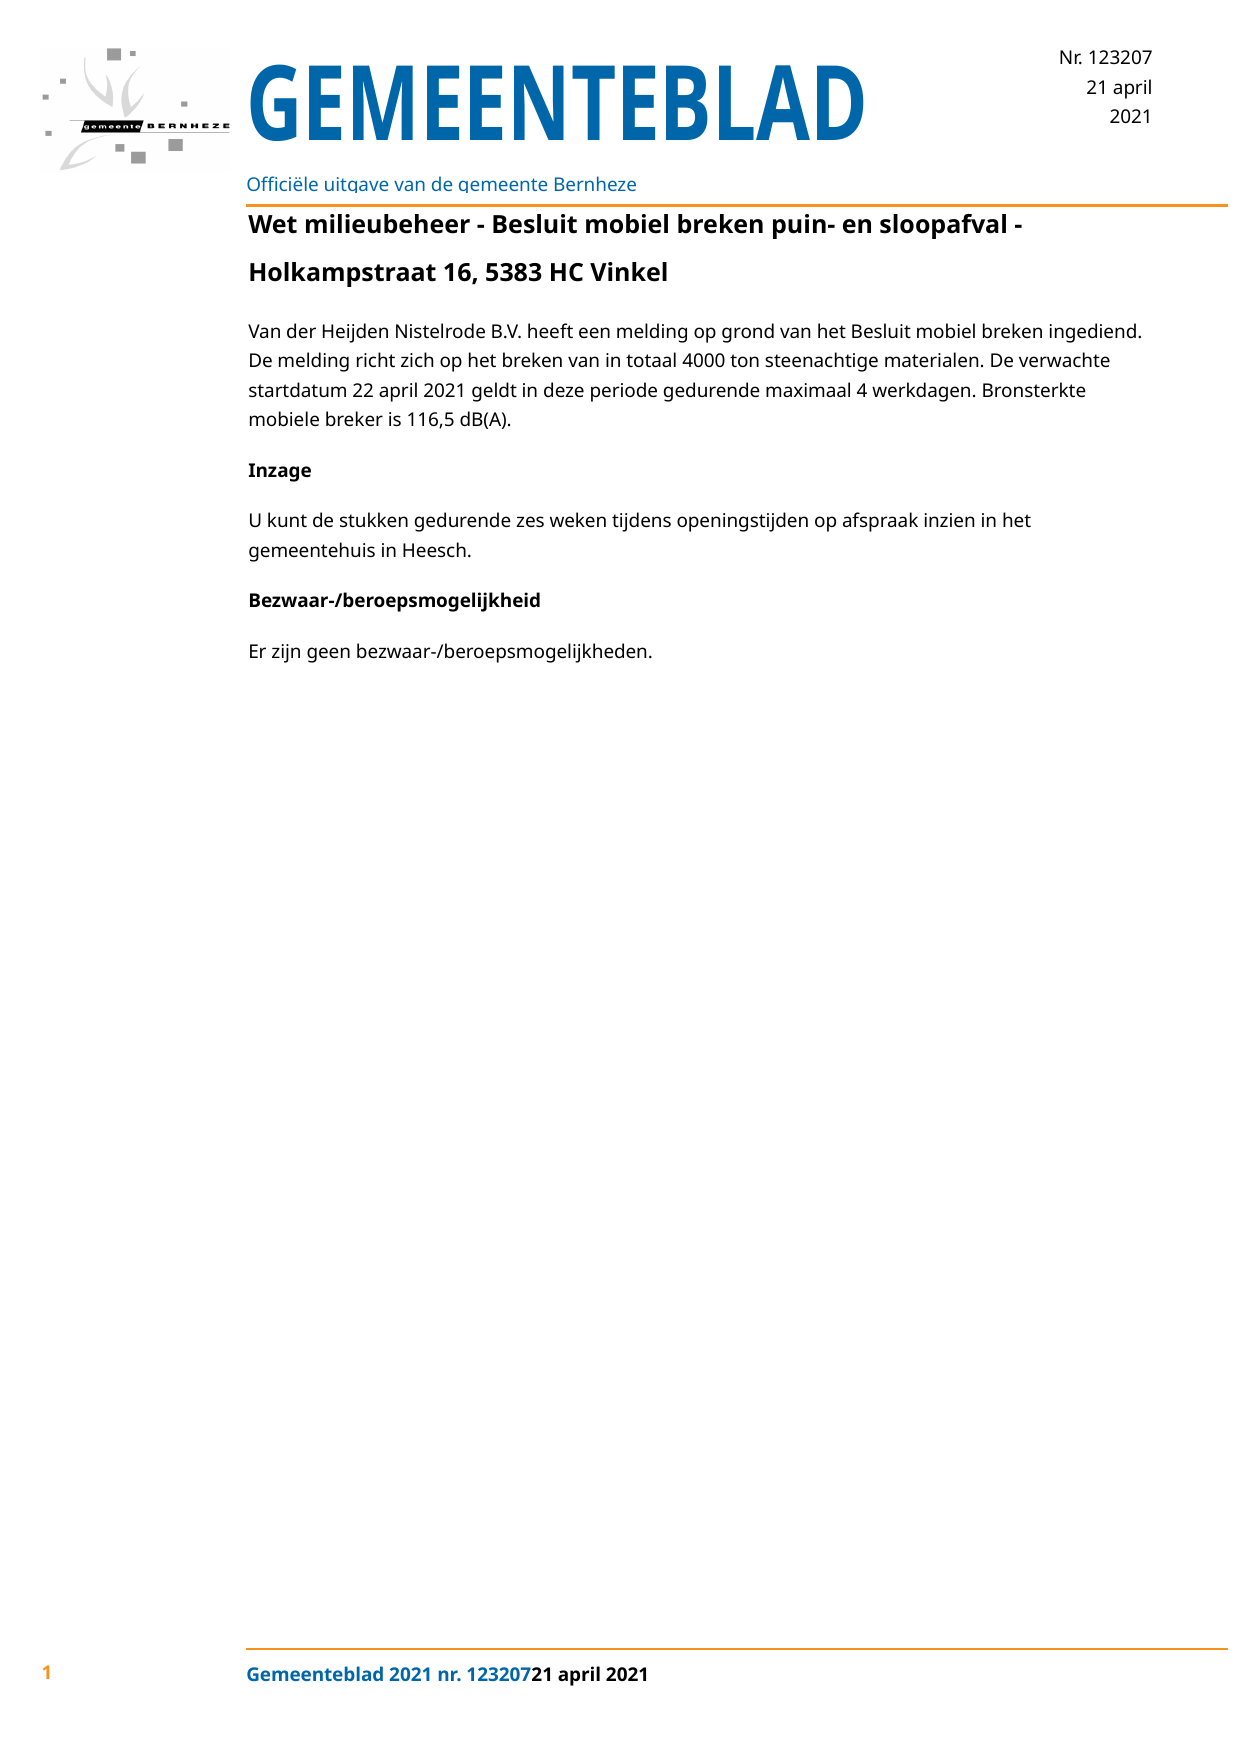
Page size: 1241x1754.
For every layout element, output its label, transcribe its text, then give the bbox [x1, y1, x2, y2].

text U kunt de stukken gedurende zes weken tijdens openingstijden op afspraak inzien in het gemeentehuis in Heesch. [248, 507, 1152, 563]
text Bezwaar-/beroepsmogelijkheid [248, 587, 1152, 613]
picture [41, 47, 231, 172]
text Inzage [248, 457, 1152, 483]
text Er zijn geen bezwaar-/beroepsmogelijkheden. [248, 638, 1152, 664]
text Van der Heijden Nistelrode B.V. heeft een melding op grond van het Besluit mobiel breken ingediend. De melding richt zich op het breken van in totaal 4000 ton steenachtige materialen. De verwachte startdatum 22 april 2021 geldt in deze periode gedurende maximaal 4 werkdagen. Bronsterkte mobiele breker is 116,5 dB(A). [248, 318, 1152, 432]
text Wet milieubeheer - Besluit mobiel breken puin- en sloopafval - Holkampstraat 16, 5383 HC Vinkel [248, 207, 1152, 288]
